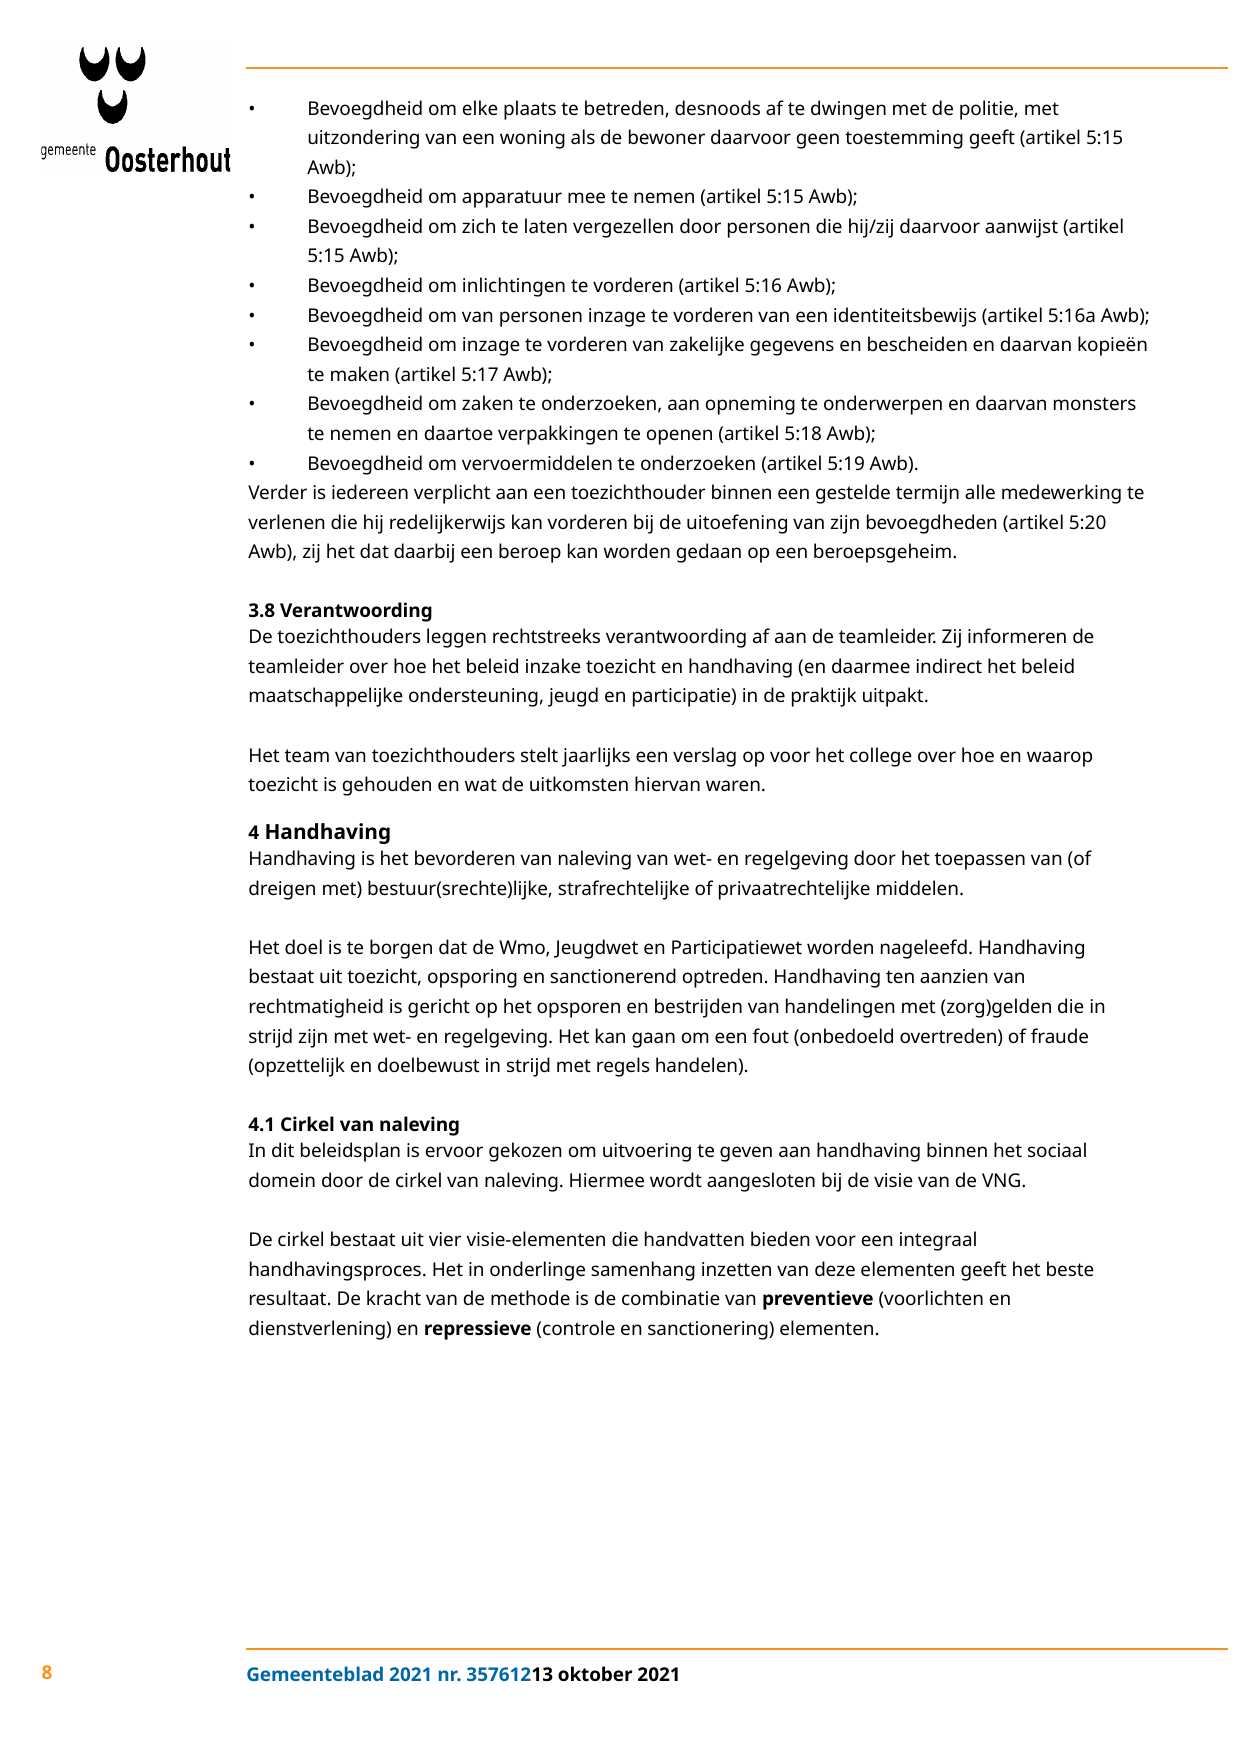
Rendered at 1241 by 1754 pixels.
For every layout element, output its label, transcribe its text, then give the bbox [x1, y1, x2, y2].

picture [41, 47, 231, 172]
list Bevoegdheid om inlichtingen te vorderen (artikel 5:16 Awb); [248, 272, 1152, 298]
text Verder is iedereen verplicht aan een toezichthouder binnen een gestelde termijn alle medewerking te verlenen die hij redelijkerwijs kan vorderen bij de uitoefening van zijn bevoegdheden (artikel 5:20 Awb), zij het dat daarbij een beroep kan worden gedaan op een beroepsgeheim. [248, 479, 1152, 564]
list Bevoegdheid om van personen inzage te vorderen van een identiteitsbewijs (artikel 5:16a Awb); [248, 302, 1152, 328]
text In dit beleidsplan is ervoor gekozen om uitvoering te geven aan handhaving binnen het sociaal domein door de cirkel van naleving. Hiermee wordt aangesloten bij de visie van de VNG. [248, 1137, 1152, 1193]
list Bevoegdheid om vervoermiddelen te onderzoeken (artikel 5:19 Awb). [248, 450, 1152, 476]
text De toezichthouders leggen rechtstreeks verantwoording af aan de teamleider. Zij informeren de teamleider over hoe het beleid inzake toezicht en handhaving (en daarmee indirect het beleid maatschappelijke ondersteuning, jeugd en participatie) in de praktijk uitpakt. [248, 623, 1152, 708]
text Het doel is te borgen dat de Wmo, Jeugdwet en Participatiewet worden nageleefd. Handhaving bestaat uit toezicht, opsporing en sanctionerend optreden. Handhaving ten aanzien van rechtmatigheid is gericht op het opsporen en bestrijden van handelingen met (zorg)gelden die in strijd zijn met wet- en regelgeving. Het kan gaan om een fout (onbedoeld overtreden) of fraude (opzettelijk en doelbewust in strijd met regels handelen). [248, 934, 1152, 1078]
text De cirkel bestaat uit vier visie-elementen die handvatten bieden voor een integraal handhavingsproces. Het in onderlinge samenhang inzetten van deze elementen geeft het beste resultaat. De kracht van de methode is de combinatie van preventieve (voorlichten en dienstverlening) en repressieve (controle en sanctionering) elementen. [248, 1226, 1152, 1341]
text 4.1 Cirkel van naleving [248, 1112, 1152, 1137]
text 3.8 Verantwoording [248, 598, 1152, 623]
list Bevoegdheid om zaken te onderzoeken, aan opneming te onderwerpen en daarvan monsters te nemen en daartoe verpakkingen te openen (artikel 5:18 Awb); [248, 391, 1152, 446]
text Het team van toezichthouders stelt jaarlijks een verslag op voor het college over hoe en waarop toezicht is gehouden en wat de uitkomsten hiervan waren. [248, 742, 1152, 797]
list Bevoegdheid om elke plaats te betreden, desnoods af te dwingen met de politie, met uitzondering van een woning als de bewoner daarvoor geen toestemming geeft (artikel 5:15 Awb); [248, 95, 1152, 180]
list Bevoegdheid om zich te laten vergezellen door personen die hij/zij daarvoor aanwijst (artikel 5:15 Awb); [248, 213, 1152, 268]
text Handhaving is het bevorderen van naleving van wet- en regelgeving door het toepassen van (of dreigen met) bestuur(srechte)lijke, strafrechtelijke of privaatrechtelijke middelen. [248, 845, 1152, 901]
text 4 Handhaving [248, 817, 1152, 845]
list Bevoegdheid om apparatuur mee te nemen (artikel 5:15 Awb); [248, 183, 1152, 209]
list Bevoegdheid om inzage te vorderen van zakelijke gegevens en bescheiden en daarvan kopieën te maken (artikel 5:17 Awb); [248, 331, 1152, 387]
